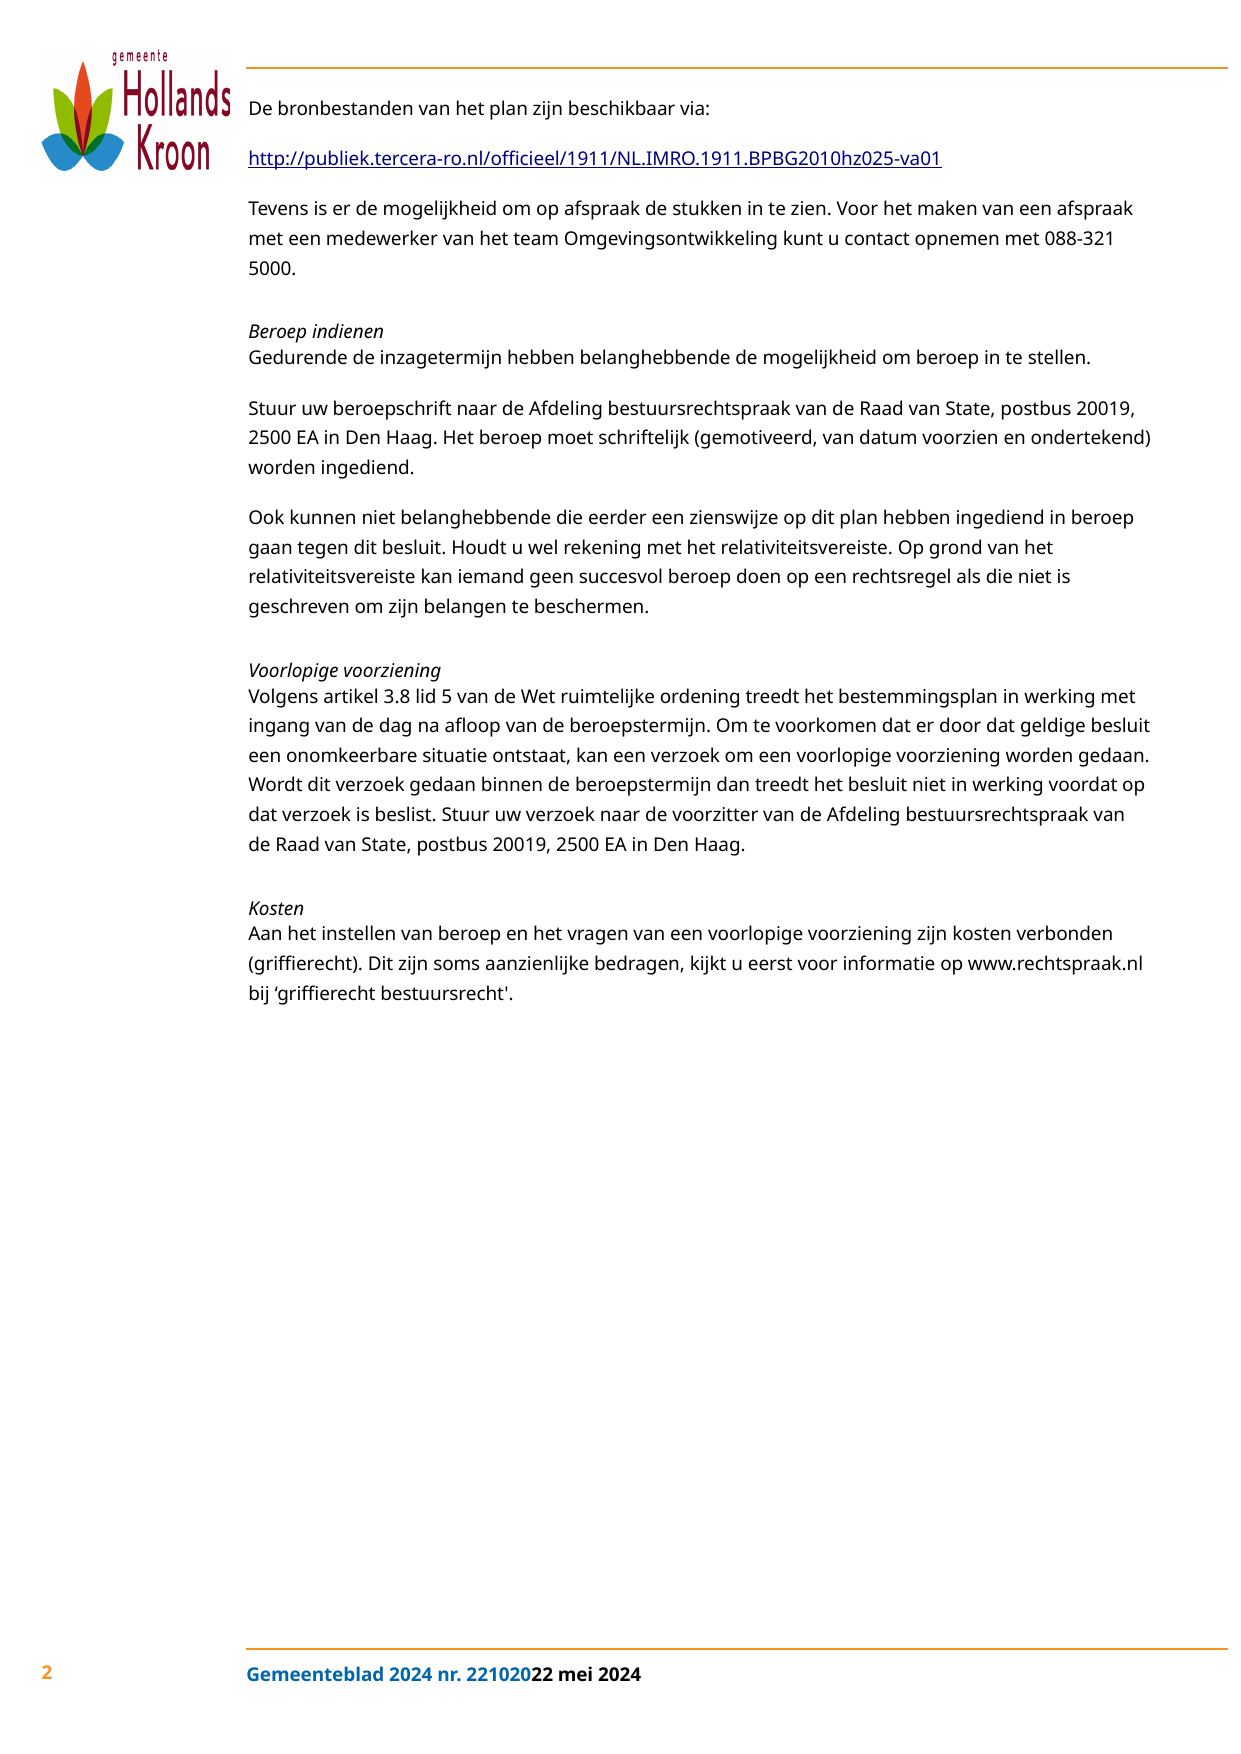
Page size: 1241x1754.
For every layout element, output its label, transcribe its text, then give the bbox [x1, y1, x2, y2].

text Tevens is er de mogelijkheid om op afspraak de stukken in te zien. Voor het maken van een afspraak met een medewerker van het team Omgevingsontwikkeling kunt u contact opnemen met 088-321 5000. [248, 196, 1152, 281]
text http://publiek.tercera-ro.nl/officieel/1911/NL.IMRO.1911.BPBG2010hz025-va01 [248, 145, 1152, 171]
text De bronbestanden van het plan zijn beschikbaar via: [248, 95, 1152, 121]
text Aan het instellen van beroep en het vragen van een voorlopige voorziening zijn kosten verbonden (griffierecht). Dit zijn soms aanzienlijke bedragen, kijkt u eerst voor informatie op www.rechtspraak.nl bij ‘griffierecht bestuursrecht'. [248, 921, 1152, 1005]
text Voorlopige voorziening [248, 657, 1152, 683]
picture [41, 47, 231, 172]
text Beroep indienen [248, 319, 1152, 344]
text Kosten [248, 895, 1152, 921]
text Stuur uw beroepschrift naar de Afdeling bestuursrechtspraak van de Raad van State, postbus 20019, 2500 EA in Den Haag. Het beroep moet schriftelijk (gemotiveerd, van datum voorzien en ondertekend) worden ingediend. [248, 395, 1152, 480]
text Gedurende de inzagetermijn hebben belanghebbende de mogelijkheid om beroep in te stellen. [248, 344, 1152, 370]
text Volgens artikel 3.8 lid 5 van de Wet ruimtelijke ordening treedt het bestemmingsplan in werking met ingang van de dag na afloop van de beroepstermijn. Om te voorkomen dat er door dat geldige besluit een onomkeerbare situatie ontstaat, kan een verzoek om een voorlopige voorziening worden gedaan. Wordt dit verzoek gedaan binnen de beroepstermijn dan treedt het besluit niet in werking voordat op dat verzoek is beslist. Stuur uw verzoek naar de voorzitter van de Afdeling bestuursrechtspraak van de Raad van State, postbus 20019, 2500 EA in Den Haag. [248, 683, 1152, 857]
text Ook kunnen niet belanghebbende die eerder een zienswijze op dit plan hebben ingediend in beroep gaan tegen dit besluit. Houdt u wel rekening met het relativiteitsvereiste. Op grond van het relativiteitsvereiste kan iemand geen succesvol beroep doen op een rechtsregel als die niet is geschreven om zijn belangen te beschermen. [248, 504, 1152, 619]
